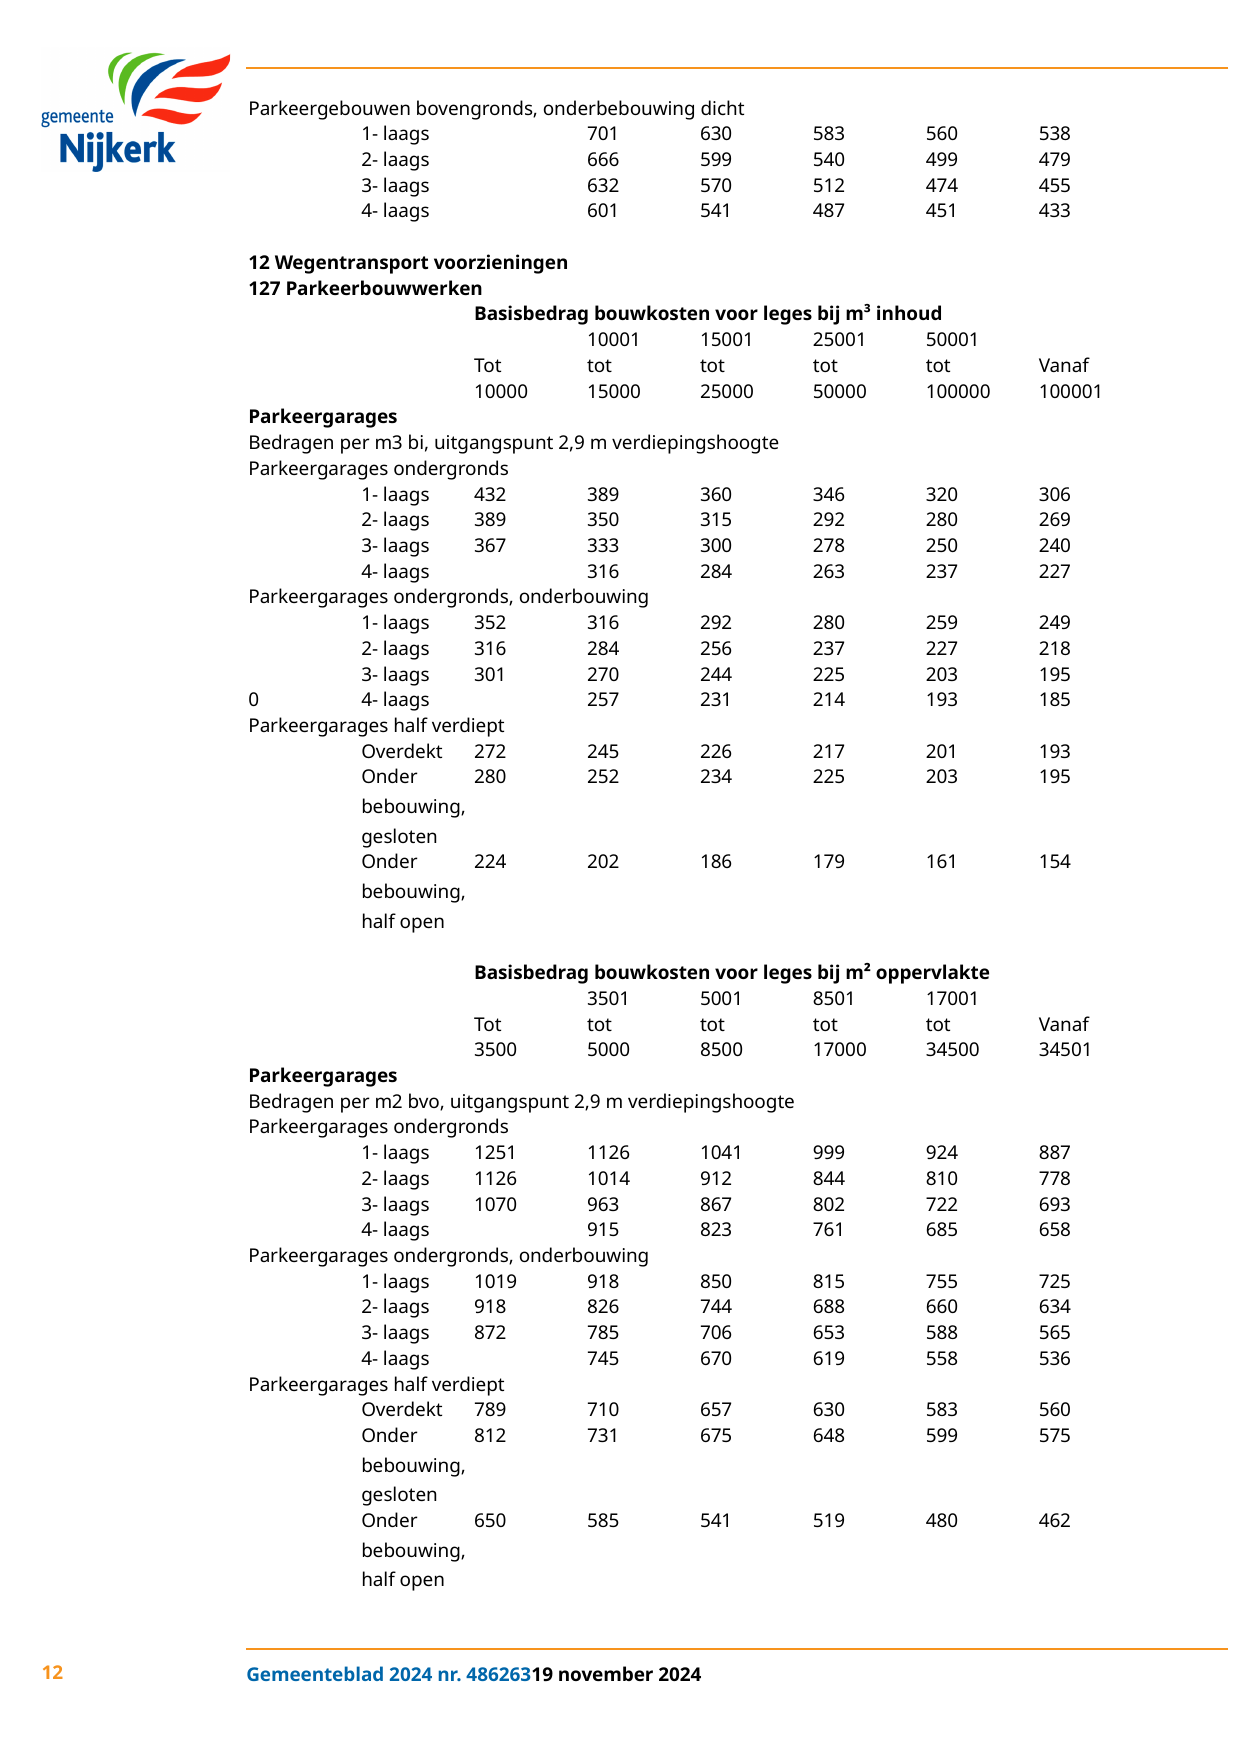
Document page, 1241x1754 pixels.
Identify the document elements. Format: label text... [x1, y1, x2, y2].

table_cell 480 [926, 1507, 1038, 1592]
table_cell 278 [813, 532, 926, 558]
table_cell [248, 609, 361, 635]
table_cell 918 [474, 1294, 587, 1319]
table_cell [474, 326, 587, 352]
table_cell 154 [1039, 849, 1152, 933]
table_cell [248, 959, 361, 985]
table_cell 252 [587, 764, 700, 849]
table_cell 519 [813, 1507, 926, 1592]
table_cell [926, 404, 1038, 429]
table_cell 4- laags [361, 558, 474, 584]
table_cell [1039, 1242, 1152, 1268]
table_cell 100000 [926, 378, 1038, 403]
table_cell [587, 1062, 700, 1088]
table_cell tot [813, 1011, 926, 1036]
table_cell 15000 [587, 378, 700, 403]
table_cell 316 [587, 558, 700, 584]
table_cell [248, 738, 361, 764]
table_cell [361, 1011, 474, 1036]
table_cell [248, 198, 361, 223]
table_cell [1039, 1371, 1152, 1397]
table_cell 272 [474, 738, 587, 764]
table_cell 2- laags [361, 146, 474, 172]
table_cell 17000 [813, 1036, 926, 1062]
table_cell 3- laags [361, 532, 474, 558]
table_cell 675 [700, 1423, 813, 1507]
table_cell [587, 712, 700, 738]
table_cell [248, 1423, 361, 1507]
table_cell 887 [1039, 1139, 1152, 1165]
table_cell 755 [926, 1268, 1038, 1294]
table_cell 237 [813, 635, 926, 661]
table_cell 688 [813, 1294, 926, 1319]
table_cell [1039, 1114, 1152, 1139]
table_cell 280 [813, 609, 926, 635]
table_cell 560 [1039, 1397, 1152, 1422]
table_cell 201 [926, 738, 1038, 764]
table_cell 844 [813, 1165, 926, 1191]
table_cell 657 [700, 1397, 813, 1422]
table_cell [926, 1114, 1038, 1139]
table_cell [248, 635, 361, 661]
table_cell [587, 275, 700, 301]
table_cell 1- laags [361, 1139, 474, 1165]
table_cell [700, 1371, 813, 1397]
table_cell [474, 1217, 587, 1242]
table_cell [1039, 1062, 1152, 1088]
table_cell 650 [474, 1507, 587, 1592]
table_cell [248, 378, 361, 403]
table_cell [361, 959, 474, 985]
table_cell [813, 1371, 926, 1397]
table_cell [587, 404, 700, 429]
table_cell 666 [587, 146, 700, 172]
table_cell 1126 [474, 1165, 587, 1191]
table_cell [248, 764, 361, 849]
table_cell 263 [813, 558, 926, 584]
table_cell Onder bebouwing, gesloten [361, 764, 474, 849]
table_cell 2- laags [361, 1294, 474, 1319]
table_cell 185 [1039, 687, 1152, 712]
table_cell [474, 121, 587, 146]
picture [41, 47, 231, 172]
table_cell 259 [926, 609, 1038, 635]
table_cell [361, 985, 474, 1011]
table_cell 10001 [587, 326, 700, 352]
table_cell 575 [1039, 1423, 1152, 1507]
table_cell 186 [700, 849, 813, 933]
table_cell 227 [926, 635, 1038, 661]
table_cell [1039, 326, 1152, 352]
table_cell [474, 558, 587, 584]
table_cell [474, 1062, 587, 1088]
table_cell 127 Parkeerbouwwerken [248, 275, 587, 301]
table_cell 915 [587, 1217, 700, 1242]
table_cell 619 [813, 1345, 926, 1371]
table_cell tot [926, 352, 1038, 378]
table_cell [361, 934, 474, 959]
table_cell [474, 985, 587, 1011]
table_cell [700, 712, 813, 738]
table_cell [248, 326, 361, 352]
table_cell 225 [813, 764, 926, 849]
table_cell [926, 455, 1038, 481]
table_cell [587, 934, 700, 959]
table_cell 367 [474, 532, 587, 558]
table_cell 280 [926, 506, 1038, 532]
table_cell [1039, 429, 1152, 455]
table_cell 8500 [700, 1036, 813, 1062]
table_cell [813, 1114, 926, 1139]
table_cell 10000 [474, 378, 587, 403]
table_cell [813, 455, 926, 481]
table_cell 685 [926, 1217, 1038, 1242]
table_cell [813, 224, 926, 249]
table_cell 224 [474, 849, 587, 933]
table_cell Parkeergarages [248, 404, 474, 429]
table_cell 249 [1039, 609, 1152, 635]
table_cell [926, 429, 1038, 455]
table_cell 234 [700, 764, 813, 849]
table_cell [926, 712, 1038, 738]
table_cell 630 [813, 1397, 926, 1422]
table_cell 231 [700, 687, 813, 712]
table_cell 4- laags [361, 1217, 474, 1242]
table_cell 316 [587, 609, 700, 635]
table_cell [248, 1191, 361, 1217]
table_cell 306 [1039, 481, 1152, 506]
table_cell [474, 1345, 587, 1371]
table_cell [248, 146, 361, 172]
table_cell [813, 712, 926, 738]
table_cell 227 [1039, 558, 1152, 584]
table_cell 389 [474, 506, 587, 532]
table_cell 706 [700, 1320, 813, 1345]
table_cell 585 [587, 1507, 700, 1592]
table_cell [1039, 224, 1152, 249]
table_cell 250 [926, 532, 1038, 558]
table_cell 270 [587, 661, 700, 687]
table_cell 193 [1039, 738, 1152, 764]
table_cell [587, 455, 700, 481]
table_cell 280 [474, 764, 587, 849]
table_cell 810 [926, 1165, 1038, 1191]
table_cell 17001 [926, 985, 1038, 1011]
table_cell 653 [813, 1320, 926, 1345]
table_cell [361, 301, 474, 326]
table_cell Onder bebouwing, half open [361, 849, 474, 933]
table_cell 565 [1039, 1320, 1152, 1345]
table_cell 214 [813, 687, 926, 712]
table_cell 284 [587, 635, 700, 661]
table_cell [700, 1062, 813, 1088]
table_cell 25000 [700, 378, 813, 403]
table_cell 601 [587, 198, 700, 223]
table_cell [926, 1062, 1038, 1088]
table_cell 541 [700, 198, 813, 223]
table_cell tot [587, 1011, 700, 1036]
table_cell [926, 1088, 1038, 1114]
table_cell [1039, 404, 1152, 429]
table_cell [926, 1242, 1038, 1268]
table_cell 226 [700, 738, 813, 764]
table_cell Overdekt [361, 738, 474, 764]
table_cell 785 [587, 1320, 700, 1345]
table_cell 745 [587, 1345, 700, 1371]
table_cell [1039, 584, 1152, 609]
table_cell 3- laags [361, 1191, 474, 1217]
table_cell [248, 1320, 361, 1345]
table_cell 570 [700, 172, 813, 198]
table_cell 34500 [926, 1036, 1038, 1062]
table_cell 225 [813, 661, 926, 687]
table_cell 50001 [926, 326, 1038, 352]
table_cell tot [926, 1011, 1038, 1036]
table_cell 912 [700, 1165, 813, 1191]
table_cell 2- laags [361, 506, 474, 532]
table_cell 432 [474, 481, 587, 506]
table_cell 161 [926, 849, 1038, 933]
table_cell 1041 [700, 1139, 813, 1165]
table_cell tot [700, 352, 813, 378]
table_cell [474, 198, 587, 223]
table_cell 541 [700, 1507, 813, 1592]
table_cell 237 [926, 558, 1038, 584]
table_cell 778 [1039, 1165, 1152, 1191]
table_cell Bedragen per m3 bi, uitgangspunt 2,9 m verdiepingshoogte [248, 429, 926, 455]
table_cell Parkeergarages half verdiept [248, 1371, 587, 1397]
table_cell [248, 661, 361, 687]
table_cell 999 [813, 1139, 926, 1165]
table_cell 744 [700, 1294, 813, 1319]
table_cell 217 [813, 738, 926, 764]
table_cell 802 [813, 1191, 926, 1217]
table_cell 512 [813, 172, 926, 198]
table_cell [474, 146, 587, 172]
table_cell 3501 [587, 985, 700, 1011]
table_cell 583 [926, 1397, 1038, 1422]
table_cell 850 [700, 1268, 813, 1294]
table_cell [926, 275, 1038, 301]
table_cell 826 [587, 1294, 700, 1319]
table_cell 1- laags [361, 1268, 474, 1294]
table_cell 1126 [587, 1139, 700, 1165]
table_cell [1039, 1088, 1152, 1114]
table_cell 710 [587, 1397, 700, 1422]
table_cell [248, 1011, 361, 1036]
table_cell [474, 687, 587, 712]
table_cell [248, 172, 361, 198]
table_cell 100001 [1039, 378, 1152, 403]
table_cell 1251 [474, 1139, 587, 1165]
table_cell 203 [926, 764, 1038, 849]
table_cell 301 [474, 661, 587, 687]
table_cell 761 [813, 1217, 926, 1242]
table_cell [361, 1036, 474, 1062]
table_cell [1039, 712, 1152, 738]
table_cell [813, 404, 926, 429]
table_cell 599 [926, 1423, 1038, 1507]
table_cell [248, 1036, 361, 1062]
table_cell 346 [813, 481, 926, 506]
table_cell 789 [474, 1397, 587, 1422]
table_cell 218 [1039, 635, 1152, 661]
table_cell 536 [1039, 1345, 1152, 1371]
table_cell 5001 [700, 985, 813, 1011]
table_cell 560 [926, 121, 1038, 146]
table_cell 4- laags [361, 687, 474, 712]
table_cell [248, 1345, 361, 1371]
table_cell 12 Wegentransport voorzieningen [248, 249, 700, 275]
table_cell 538 [1039, 121, 1152, 146]
table_cell 202 [587, 849, 700, 933]
table_cell 292 [700, 609, 813, 635]
table_cell 693 [1039, 1191, 1152, 1217]
table_cell [361, 326, 474, 352]
table_cell Overdekt [361, 1397, 474, 1422]
table_cell [926, 224, 1038, 249]
table_cell [248, 1268, 361, 1294]
table_cell 462 [1039, 1507, 1152, 1592]
table_cell [248, 985, 361, 1011]
table_cell 583 [813, 121, 926, 146]
table_cell 1019 [474, 1268, 587, 1294]
table_cell [1039, 249, 1152, 275]
table_cell 50000 [813, 378, 926, 403]
table_cell 360 [700, 481, 813, 506]
table_cell 451 [926, 198, 1038, 223]
table_cell [700, 249, 813, 275]
table_cell [1039, 455, 1152, 481]
table_cell [248, 224, 361, 249]
table_cell 815 [813, 1268, 926, 1294]
table_cell [813, 1242, 926, 1268]
table_cell [587, 1114, 700, 1139]
table_cell [248, 532, 361, 558]
table_cell 660 [926, 1294, 1038, 1319]
table_cell 284 [700, 558, 813, 584]
table_cell [361, 352, 474, 378]
table_cell [926, 95, 1038, 121]
table_cell 558 [926, 1345, 1038, 1371]
table_cell [700, 455, 813, 481]
table_cell [474, 934, 587, 959]
table_cell 4- laags [361, 198, 474, 223]
table_cell [813, 249, 926, 275]
table_cell [248, 1397, 361, 1422]
table_cell 203 [926, 661, 1038, 687]
table_cell [248, 849, 361, 933]
table_cell 1- laags [361, 609, 474, 635]
table_cell Parkeergarages ondergronds, onderbouwing [248, 584, 813, 609]
table_cell 316 [474, 635, 587, 661]
table_cell [1039, 275, 1152, 301]
table_cell 588 [926, 1320, 1038, 1345]
table_cell [248, 1507, 361, 1592]
table_cell [248, 1139, 361, 1165]
table_cell 240 [1039, 532, 1152, 558]
table_cell 433 [1039, 198, 1152, 223]
table_cell [248, 506, 361, 532]
table_cell Parkeergarages ondergronds [248, 455, 587, 481]
table_cell Parkeergarages half verdiept [248, 712, 587, 738]
table_cell [813, 584, 926, 609]
table_cell [813, 934, 926, 959]
table_cell 599 [700, 146, 813, 172]
table_cell 1- laags [361, 121, 474, 146]
table_cell 179 [813, 849, 926, 933]
table_cell 256 [700, 635, 813, 661]
table_cell 2- laags [361, 1165, 474, 1191]
table_cell Vanaf [1039, 1011, 1152, 1036]
table_cell 499 [926, 146, 1038, 172]
table_cell [474, 224, 587, 249]
table_cell 812 [474, 1423, 587, 1507]
table_cell [813, 275, 926, 301]
table_cell [248, 121, 361, 146]
table_cell tot [587, 352, 700, 378]
table_cell 245 [587, 738, 700, 764]
table_cell [248, 934, 361, 959]
table_cell 731 [587, 1423, 700, 1507]
table_cell Basisbedrag bouwkosten voor leges bij m³ inhoud [474, 301, 1038, 326]
table_cell [1039, 985, 1152, 1011]
table_cell Parkeergebouwen bovengronds, onderbebouwing dicht [248, 95, 926, 121]
table_cell 2- laags [361, 635, 474, 661]
table_cell Tot [474, 352, 587, 378]
table_cell 872 [474, 1320, 587, 1345]
table_cell 634 [1039, 1294, 1152, 1319]
table_cell 479 [1039, 146, 1152, 172]
table_cell [474, 172, 587, 198]
table_cell 630 [700, 121, 813, 146]
table_cell 25001 [813, 326, 926, 352]
table_cell [587, 1371, 700, 1397]
table_cell 725 [1039, 1268, 1152, 1294]
table_cell [926, 249, 1038, 275]
table_cell 867 [700, 1191, 813, 1217]
table_cell [248, 301, 361, 326]
table_cell 315 [700, 506, 813, 532]
table_cell [926, 1371, 1038, 1397]
table_cell [248, 558, 361, 584]
table_cell tot [813, 352, 926, 378]
table_cell 722 [926, 1191, 1038, 1217]
table_cell 474 [926, 172, 1038, 198]
table_cell Bedragen per m2 bvo, uitgangspunt 2,9 m verdiepingshoogte [248, 1088, 926, 1114]
table_cell tot [700, 1011, 813, 1036]
table_cell [248, 352, 361, 378]
table_cell [361, 378, 474, 403]
table_cell [1039, 301, 1152, 326]
table_cell 918 [587, 1268, 700, 1294]
table_cell [361, 224, 474, 249]
table_cell 257 [587, 687, 700, 712]
table_cell 15001 [700, 326, 813, 352]
table_cell 389 [587, 481, 700, 506]
table_cell 195 [1039, 764, 1152, 849]
table_cell 3- laags [361, 1320, 474, 1345]
table_cell [1039, 934, 1152, 959]
table_cell 487 [813, 198, 926, 223]
table_cell [248, 1165, 361, 1191]
table_cell Parkeergarages ondergronds, onderbouwing [248, 1242, 813, 1268]
table_cell 3500 [474, 1036, 587, 1062]
table_cell [926, 934, 1038, 959]
table_cell [700, 275, 813, 301]
table_cell 648 [813, 1423, 926, 1507]
table_cell 823 [700, 1217, 813, 1242]
table_cell Parkeergarages [248, 1062, 474, 1088]
table_cell 350 [587, 506, 700, 532]
table_cell 244 [700, 661, 813, 687]
table_cell [248, 1294, 361, 1319]
table_cell [700, 1114, 813, 1139]
table_cell 352 [474, 609, 587, 635]
table_cell [1039, 95, 1152, 121]
table_cell 34501 [1039, 1036, 1152, 1062]
table_cell 320 [926, 481, 1038, 506]
table_cell Vanaf [1039, 352, 1152, 378]
table_cell 8501 [813, 985, 926, 1011]
table_cell Basisbedrag bouwkosten voor leges bij m² oppervlakte [474, 959, 1152, 985]
table_cell 292 [813, 506, 926, 532]
table_cell 3- laags [361, 172, 474, 198]
table_cell 4- laags [361, 1345, 474, 1371]
table_cell 3- laags [361, 661, 474, 687]
table_cell [248, 1217, 361, 1242]
table_cell [248, 481, 361, 506]
table_cell 963 [587, 1191, 700, 1217]
table_cell [700, 934, 813, 959]
table_cell Tot [474, 1011, 587, 1036]
table_cell 1- laags [361, 481, 474, 506]
table_cell 193 [926, 687, 1038, 712]
table_cell 701 [587, 121, 700, 146]
table_cell 300 [700, 532, 813, 558]
table_cell [474, 404, 587, 429]
table_cell [700, 404, 813, 429]
table_cell 1014 [587, 1165, 700, 1191]
table_cell 333 [587, 532, 700, 558]
table_cell 0 [248, 687, 361, 712]
table_cell [587, 224, 700, 249]
table_cell 455 [1039, 172, 1152, 198]
table_cell [813, 1062, 926, 1088]
table_cell 5000 [587, 1036, 700, 1062]
table_cell 195 [1039, 661, 1152, 687]
table_cell 1070 [474, 1191, 587, 1217]
table_cell [700, 224, 813, 249]
table_cell [926, 584, 1038, 609]
table_cell 924 [926, 1139, 1038, 1165]
table_cell Onder bebouwing, gesloten [361, 1423, 474, 1507]
table_cell Parkeergarages ondergronds [248, 1114, 587, 1139]
table_cell 670 [700, 1345, 813, 1371]
table_cell 269 [1039, 506, 1152, 532]
table_cell 658 [1039, 1217, 1152, 1242]
table_cell 540 [813, 146, 926, 172]
table_cell 632 [587, 172, 700, 198]
table_cell Onder bebouwing, half open [361, 1507, 474, 1592]
